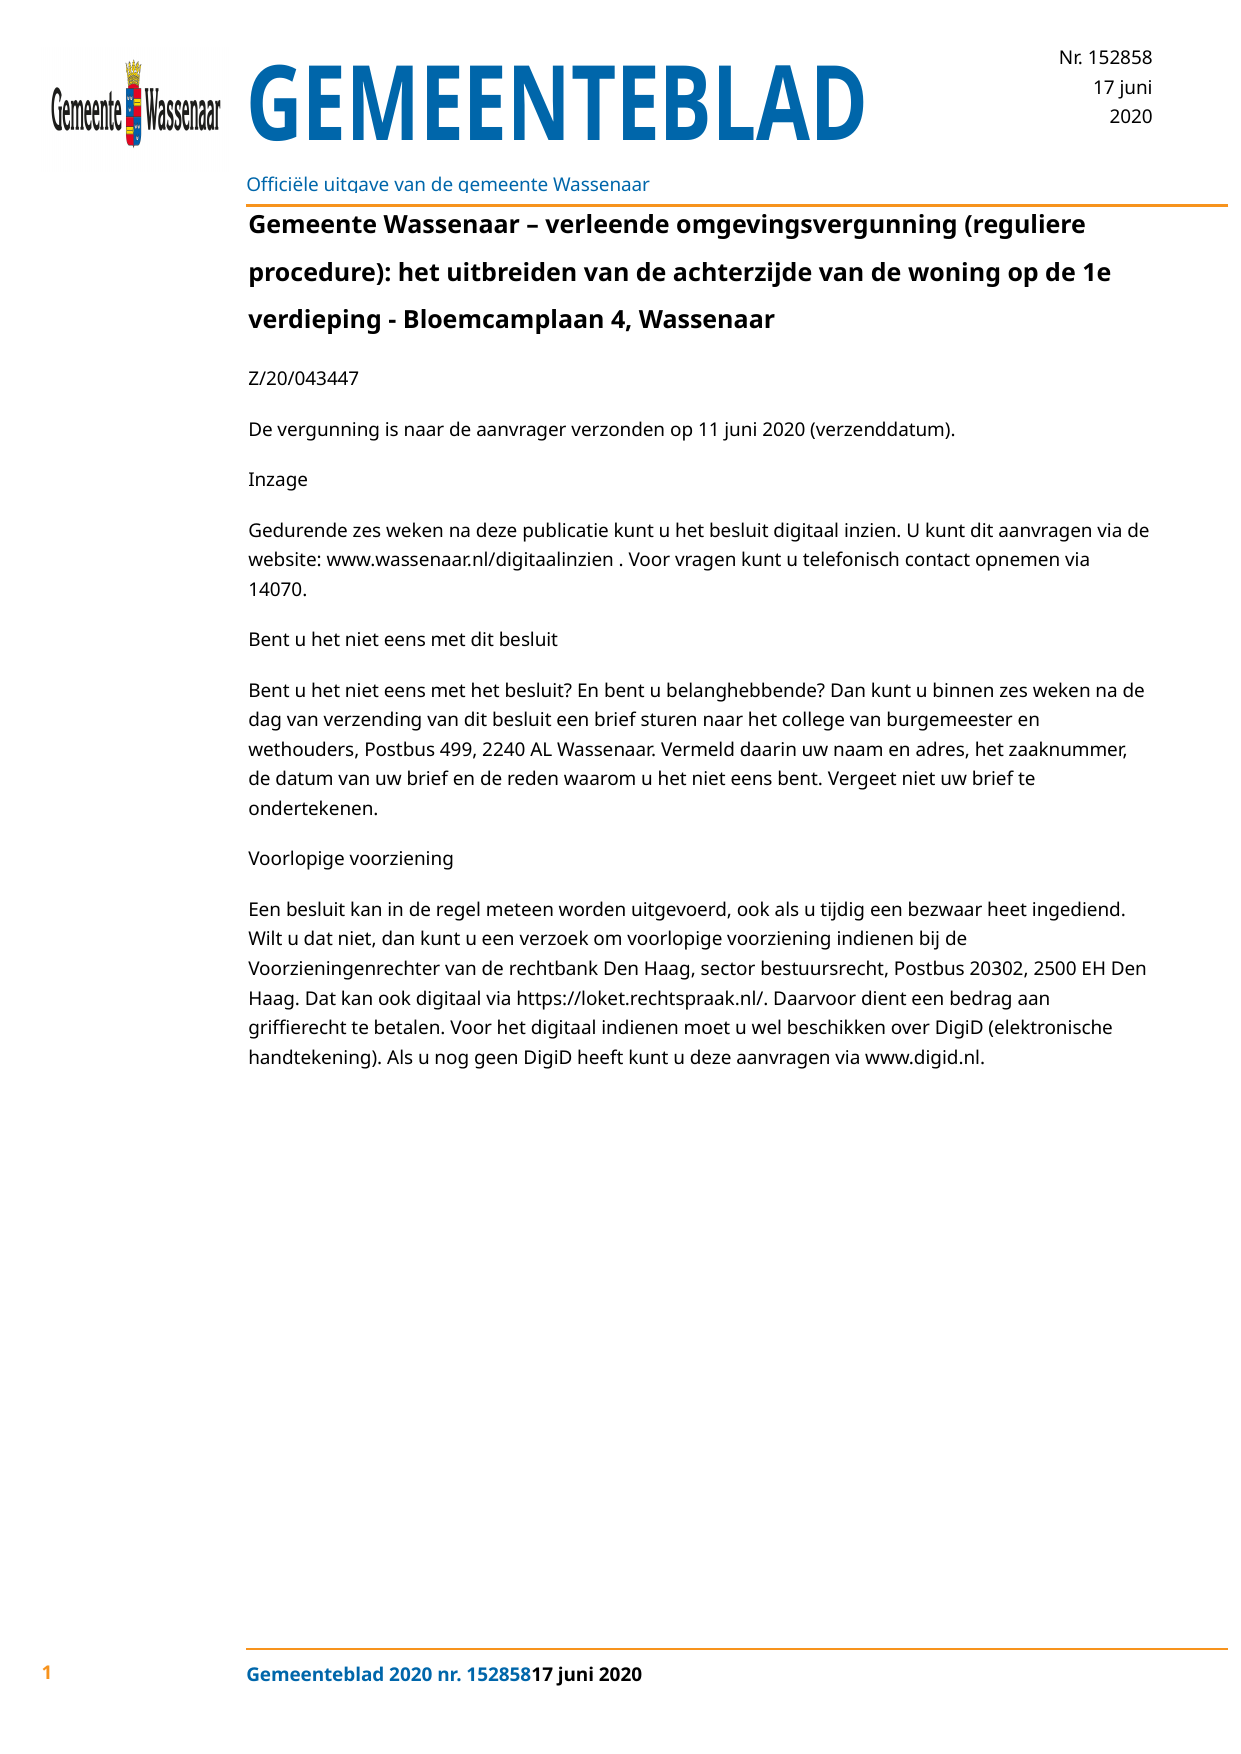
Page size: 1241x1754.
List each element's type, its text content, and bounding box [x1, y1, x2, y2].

text Z/20/043447 [248, 366, 1152, 391]
text Een besluit kan in de regel meteen worden uitgevoerd, ook als u tijdig een bezwaar heet ingediend. Wilt u dat niet, dan kunt u een verzoek om voorlopige voorziening indienen bij de Voorzieningenrechter van de rechtbank Den Haag, sector bestuursrecht, Postbus 20302, 2500 EH Den Haag. Dat kan ook digitaal via https://loket.rechtspraak.nl/. Daarvoor dient een bedrag aan griffierecht te betalen. Voor het digitaal indienen moet u wel beschikken over DigiD (elektronische handtekening). Als u nog geen DigiD heeft kunt u deze aanvragen via www.digid.nl. [248, 896, 1152, 1069]
text Inzage [248, 466, 1152, 492]
picture [41, 47, 231, 172]
text Bent u het niet eens met dit besluit [248, 626, 1152, 652]
text Gemeente Wassenaar – verleende omgevingsvergunning (reguliere procedure): het uitbreiden van de achterzijde van de woning op de 1e verdieping - Bloemcamplaan 4, Wassenaar [248, 207, 1152, 336]
text De vergunning is naar de aanvrager verzonden op 11 juni 2020 (verzenddatum). [248, 416, 1152, 442]
text Bent u het niet eens met het besluit? En bent u belanghebbende? Dan kunt u binnen zes weken na de dag van verzending van dit besluit een brief sturen naar het college van burgemeester en wethouders, Postbus 499, 2240 AL Wassenaar. Vermeld daarin uw naam en adres, het zaaknummer, de datum van uw brief en de reden waarom u het niet eens bent. Vergeet niet uw brief te ondertekenen. [248, 677, 1152, 821]
text Voorlopige voorziening [248, 846, 1152, 871]
text Gedurende zes weken na deze publicatie kunt u het besluit digitaal inzien. U kunt dit aanvragen via de website: www.wassenaar.nl/digitaalinzien . Voor vragen kunt u telefonisch contact opnemen via 14070. [248, 517, 1152, 602]
